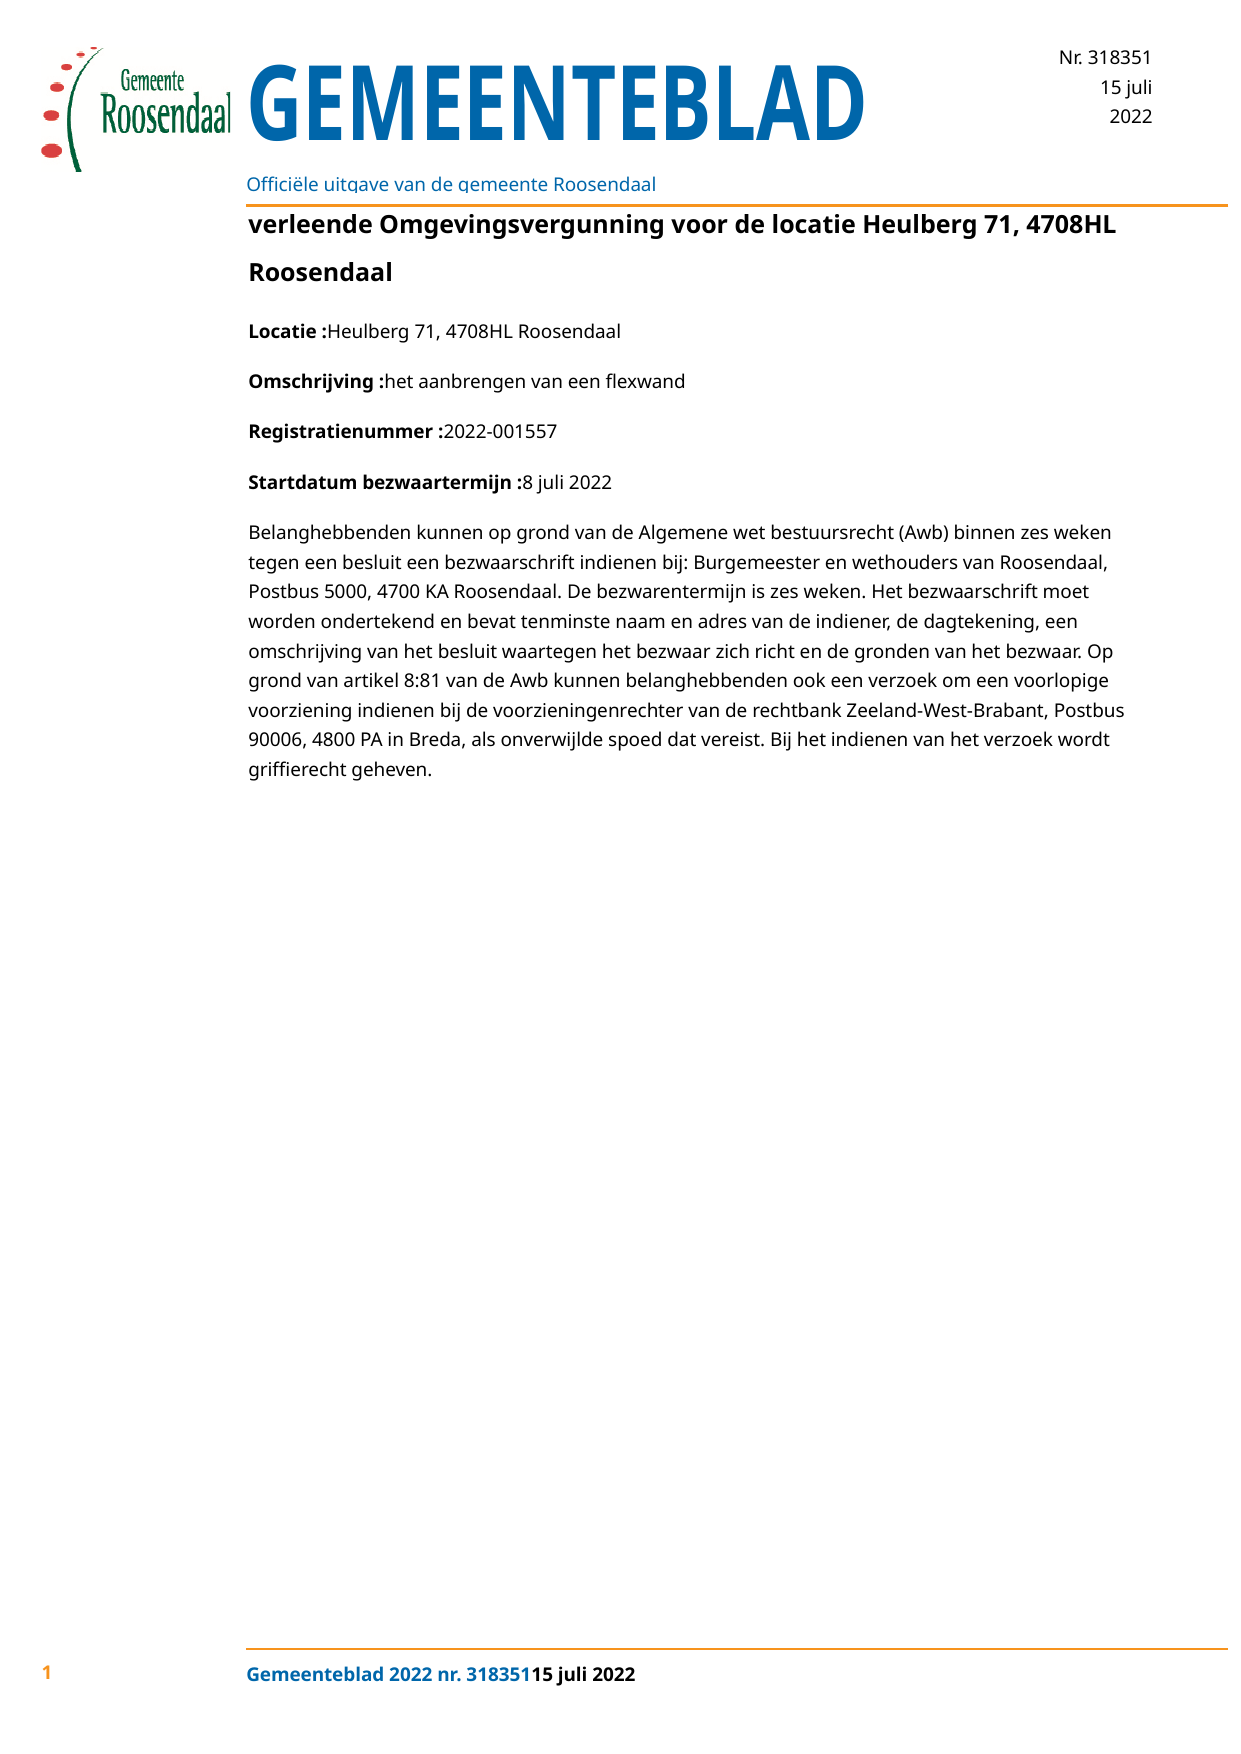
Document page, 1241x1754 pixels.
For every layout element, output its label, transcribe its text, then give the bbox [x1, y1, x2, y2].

text Omschrijving :het aanbrengen van een flexwand [248, 368, 1152, 394]
text Locatie :Heulberg 71, 4708HL Roosendaal [248, 318, 1152, 344]
text Registratienummer :2022-001557 [248, 419, 1152, 444]
text Belanghebbenden kunnen op grond van de Algemene wet bestuursrecht (Awb) binnen zes weken tegen een besluit een bezwaarschrift indienen bij: Burgemeester en wethouders van Roosendaal, Postbus 5000, 4700 KA Roosendaal. De bezwarentermijn is zes weken. Het bezwaarschrift moet worden ondertekend en bevat tenminste naam en adres van de indiener, de dagtekening, een omschrijving van het besluit waartegen het bezwaar zich richt en de gronden van het bezwaar. Op grond van artikel 8:81 van de Awb kunnen belanghebbenden ook een verzoek om een voorlopige voorziening indienen bij de voorzieningenrechter van de rechtbank Zeeland-West-Brabant, Postbus 90006, 4800 PA in Breda, als onverwijlde spoed dat vereist. Bij het indienen van het verzoek wordt griffierecht geheven. [248, 519, 1152, 782]
text verleende Omgevingsvergunning voor de locatie Heulberg 71, 4708HL Roosendaal [248, 207, 1152, 288]
picture [41, 47, 231, 172]
text Startdatum bezwaartermijn :8 juli 2022 [248, 469, 1152, 495]
